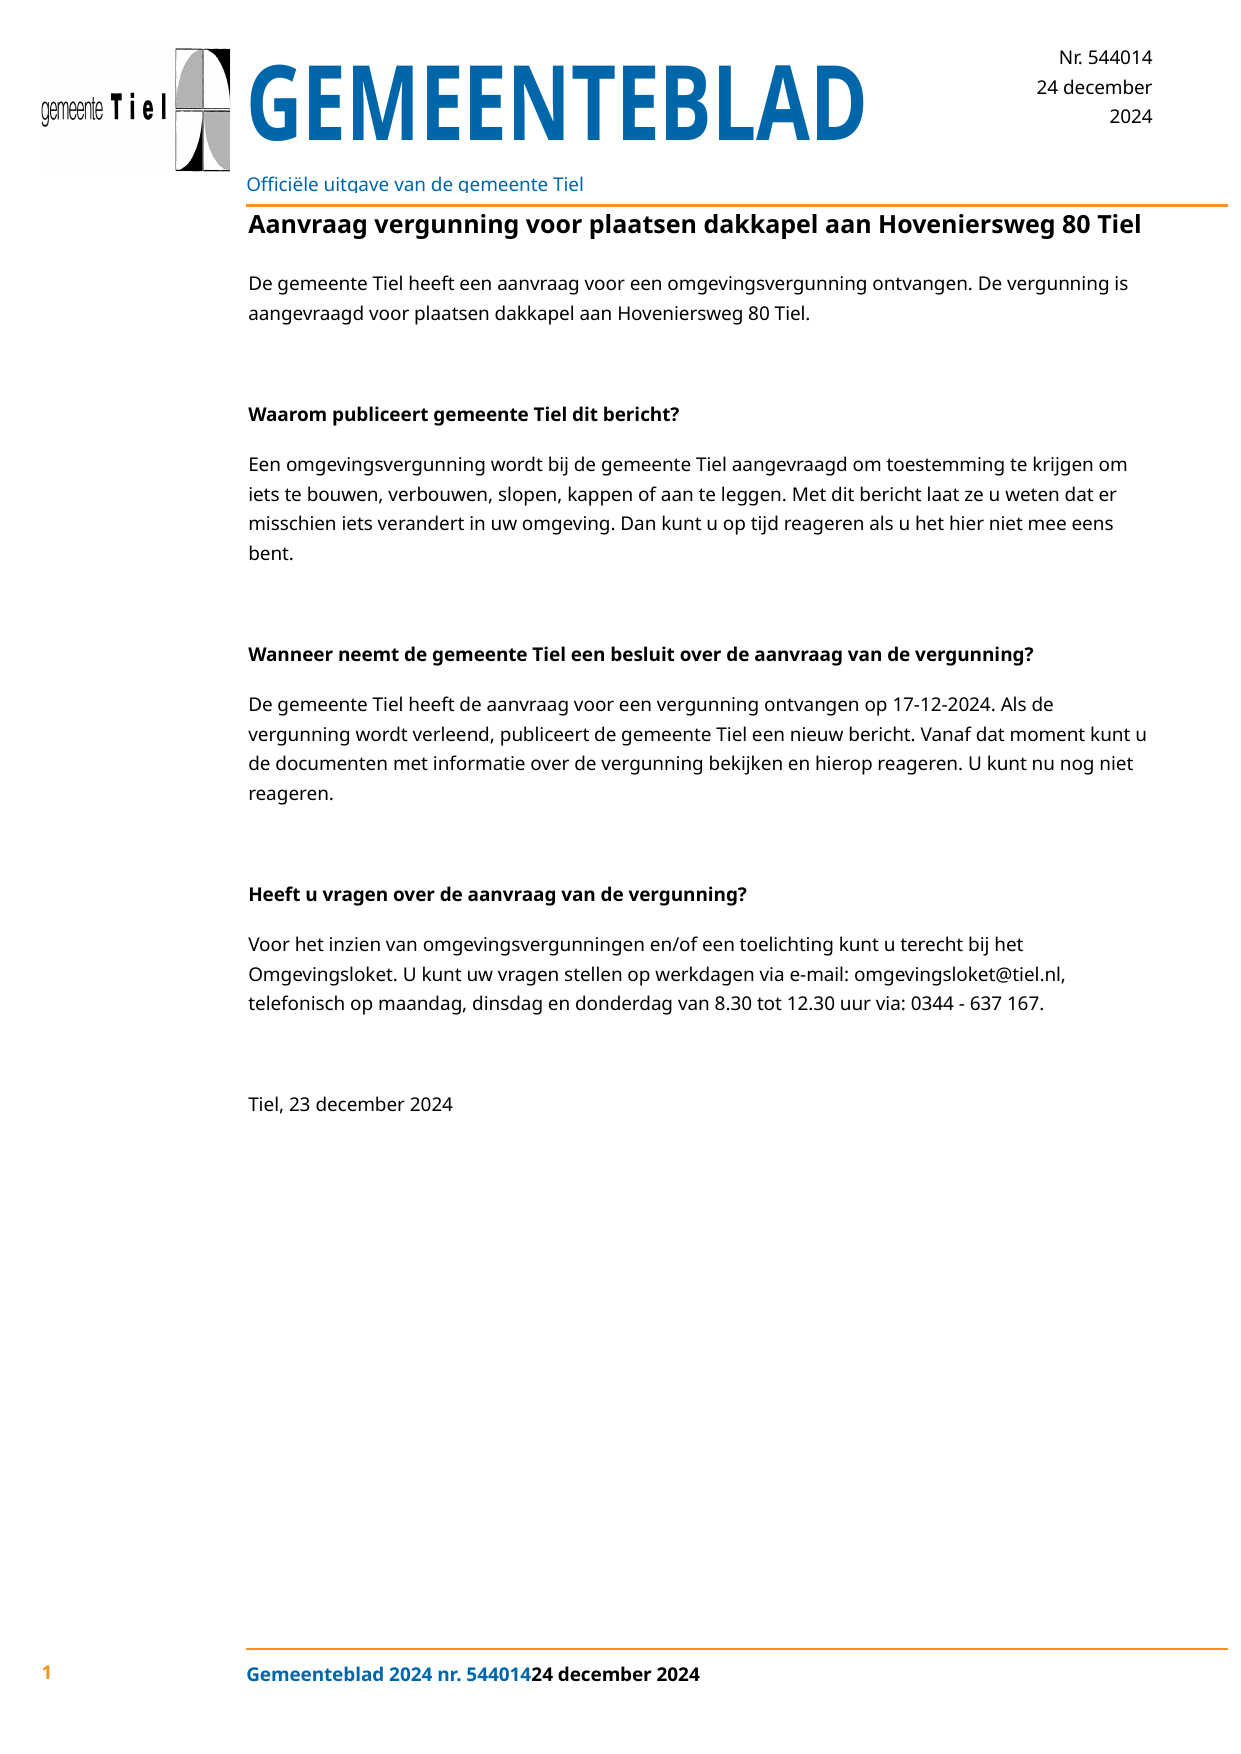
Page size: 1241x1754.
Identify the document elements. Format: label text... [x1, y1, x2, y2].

text Wanneer neemt de gemeente Tiel een besluit over de aanvraag van de vergunning? [248, 641, 1152, 666]
text Waarom publiceert gemeente Tiel dit bericht? [248, 401, 1152, 426]
text De gemeente Tiel heeft de aanvraag voor een vergunning ontvangen op 17-12-2024. Als de vergunning wordt verleend, publiceert de gemeente Tiel een nieuw bericht. Vanaf dat moment kunt u de documenten met informatie over de vergunning bekijken en hierop reageren. U kunt nu nog niet reageren. [248, 691, 1152, 806]
text Aanvraag vergunning voor plaatsen dakkapel aan Hoveniersweg 80 Tiel [248, 207, 1152, 241]
picture [41, 47, 231, 172]
text Voor het inzien van omgevingsvergunningen en/of een toelichting kunt u terecht bij het Omgevingsloket. U kunt uw vragen stellen op werkdagen via e-mail: omgevingsloket@tiel.nl, telefonisch op maandag, dinsdag en donderdag van 8.30 tot 12.30 uur via: 0344 - 637 167. [248, 931, 1152, 1016]
text Een omgevingsvergunning wordt bij de gemeente Tiel aangevraagd om toestemming te krijgen om iets te bouwen, verbouwen, slopen, kappen of aan te leggen. Met dit bericht laat ze u weten dat er misschien iets verandert in uw omgeving. Dan kunt u op tijd reageren als u het hier niet mee eens bent. [248, 451, 1152, 566]
text Tiel, 23 december 2024 [248, 1091, 1152, 1117]
text Heeft u vragen over de aanvraag van de vergunning? [248, 881, 1152, 906]
text De gemeente Tiel heeft een aanvraag voor een omgevingsvergunning ontvangen. De vergunning is aangevraagd voor plaatsen dakkapel aan Hoveniersweg 80 Tiel. [248, 270, 1152, 326]
